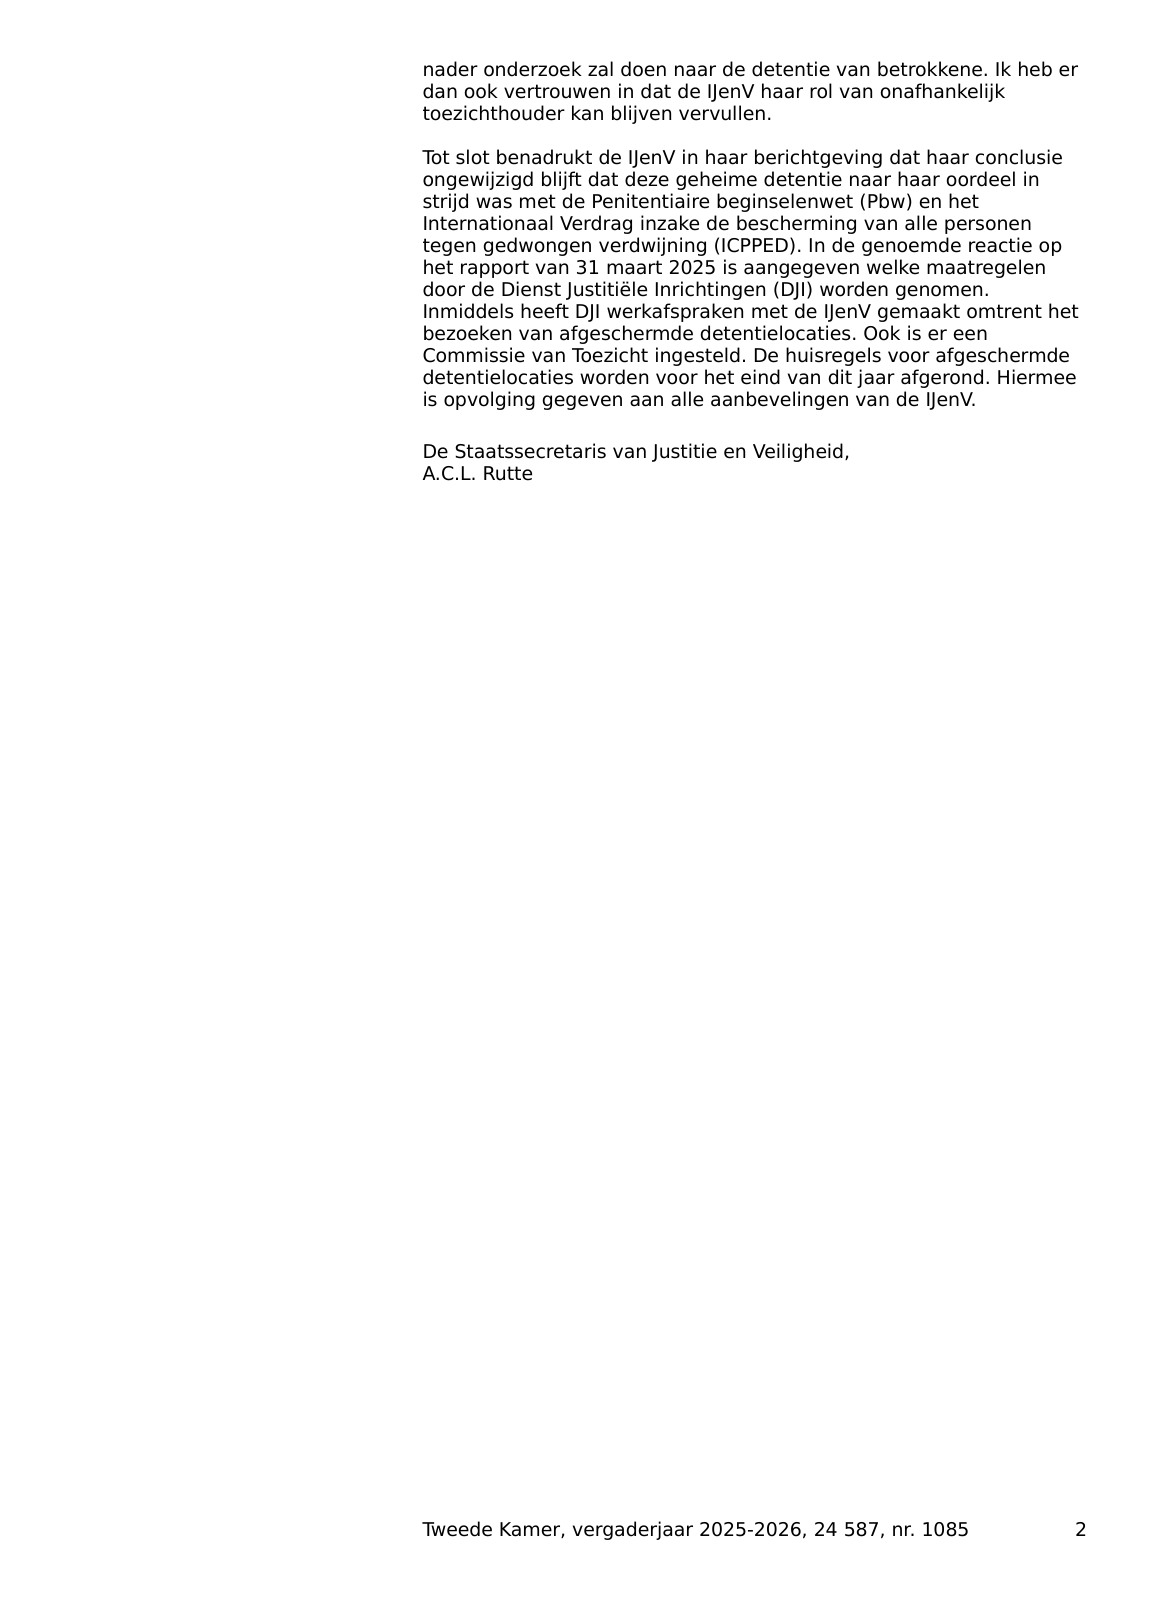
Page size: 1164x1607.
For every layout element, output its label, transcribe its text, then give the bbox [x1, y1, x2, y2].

text Tot slot benadrukt de IJenV in haar berichtgeving dat haar conclusie ongewijzigd blijft dat deze geheime detentie naar haar oordeel in strijd was met de Penitentiaire beginselenwet (Pbw) en het Internationaal Verdrag inzake de bescherming van alle personen tegen gedwongen verdwijning (ICPPED). In de genoemde reactie op het rapport van 31 maart 2025 is aangegeven welke maatregelen door de Dienst Justitiële Inrichtingen (DJI) worden genomen. Inmiddels heeft DJI werkafspraken met de IJenV gemaakt omtrent het bezoeken van afgeschermde detentielocaties. Ook is er een Commissie van Toezicht ingesteld. De huisregels voor afgeschermde detentielocaties worden voor het eind van dit jaar afgerond. Hiermee is opvolging gegeven aan alle aanbevelingen van de IJenV. [422, 147, 1087, 411]
text nader onderzoek zal doen naar de detentie van betrokkene. Ik heb er dan ook vertrouwen in dat de IJenV haar rol van onafhankelijk toezichthouder kan blijven vervullen. [422, 59, 1087, 125]
text De Staatssecretaris van Justitie en Veiligheid, A.C.L. Rutte [422, 441, 1087, 485]
